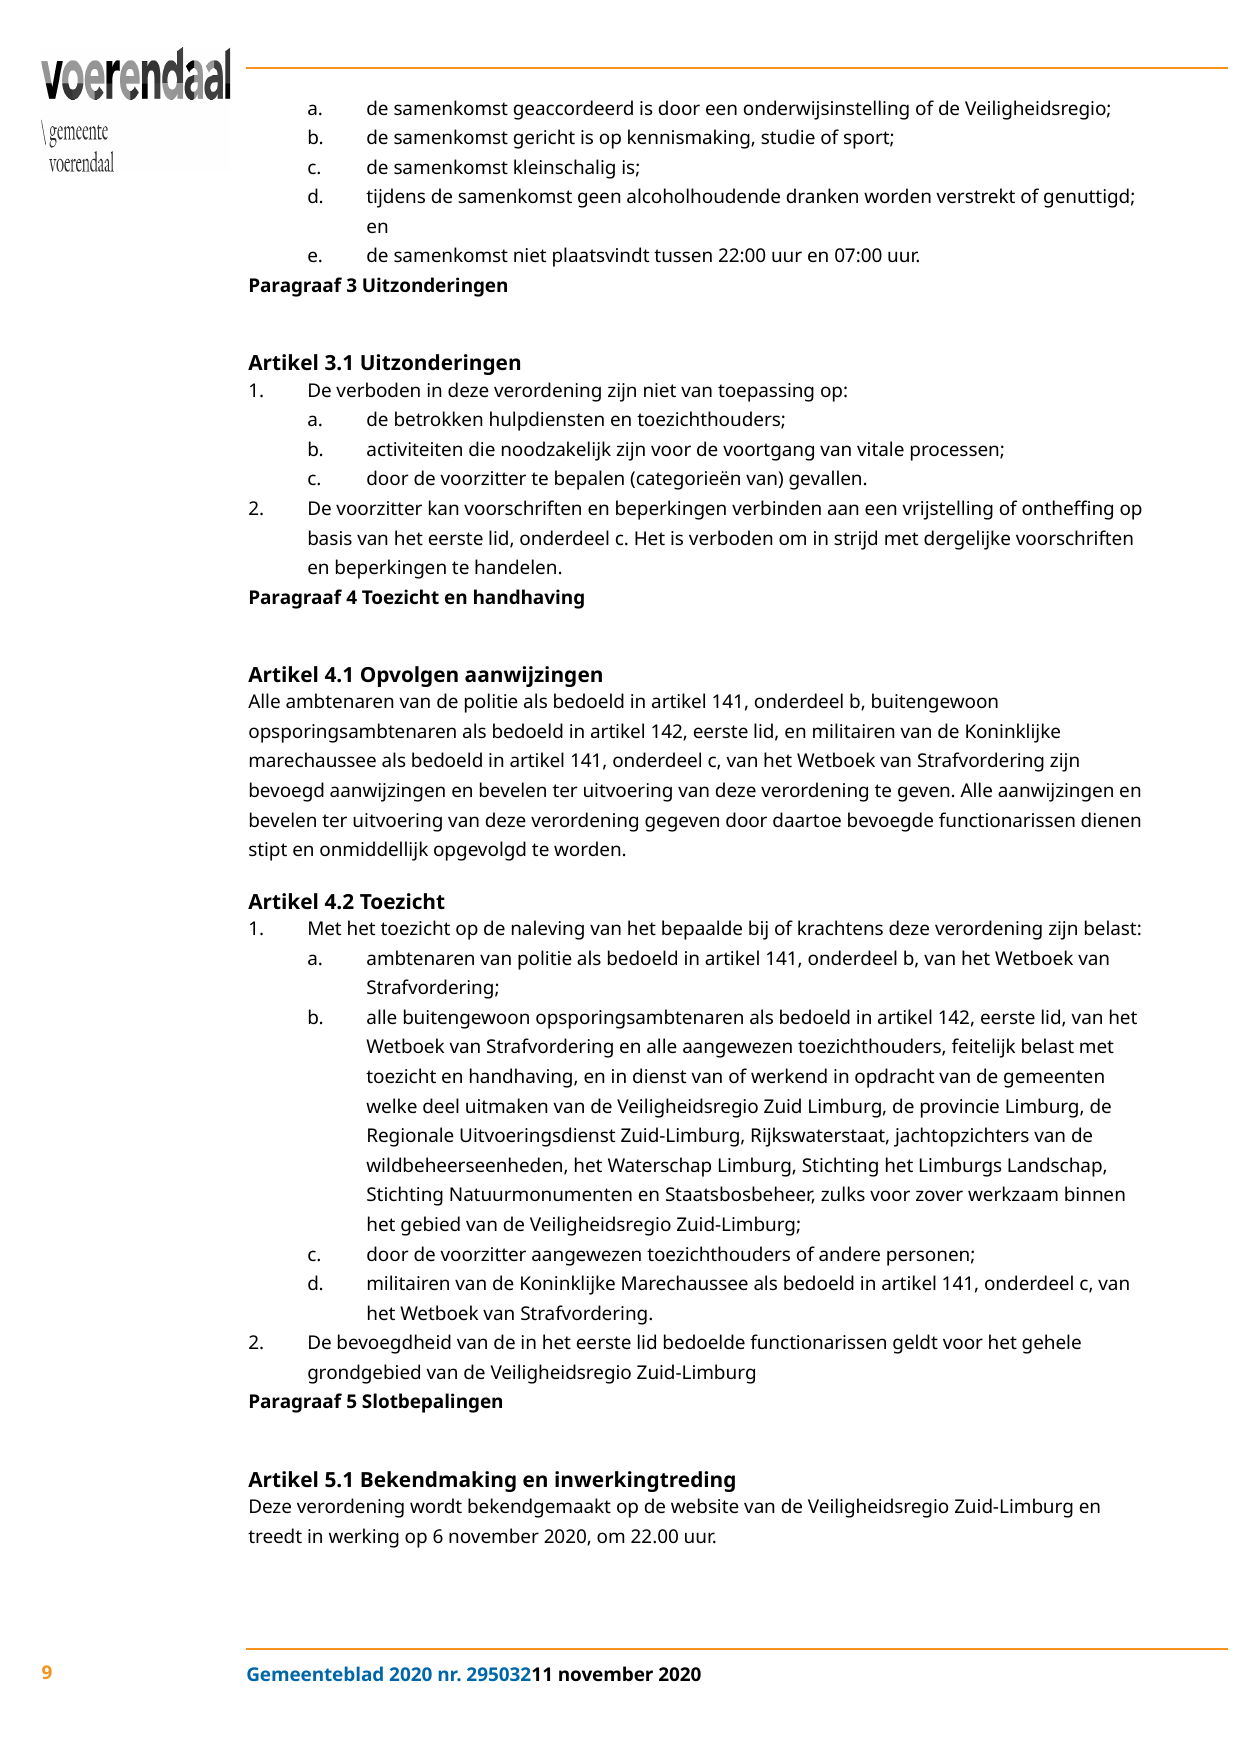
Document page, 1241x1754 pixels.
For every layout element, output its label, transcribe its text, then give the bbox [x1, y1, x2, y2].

text Paragraaf 4 Toezicht en handhaving [248, 584, 1152, 610]
list Met het toezicht op de naleving van het bepaalde bij of krachtens deze verordening zijn belast: [248, 915, 1152, 941]
list de samenkomst kleinschalig is; [307, 154, 1152, 180]
list tijdens de samenkomst geen alcoholhoudende dranken worden verstrekt of genuttigd; en [307, 183, 1152, 239]
text Paragraaf 5 Slotbepalingen [248, 1389, 1152, 1414]
list de samenkomst gericht is op kennismaking, studie of sport; [307, 124, 1152, 150]
text Deze verordening wordt bekendgemaakt op de website van de Veiligheidsregio Zuid-Limburg en treedt in werking op 6 november 2020, om 22.00 uur. [248, 1493, 1152, 1548]
list door de voorzitter aangewezen toezichthouders of andere personen; [307, 1241, 1152, 1266]
list De verboden in deze verordening zijn niet van toepassing op: [248, 377, 1152, 403]
text Artikel 4.1 Opvolgen aanwijzingen [248, 660, 1152, 688]
list activiteiten die noodzakelijk zijn voor de voortgang van vitale processen; [307, 436, 1152, 462]
list De voorzitter kan voorschriften en beperkingen verbinden aan een vrijstelling of ontheffing op basis van het eerste lid, onderdeel c. Het is verboden om in strijd met dergelijke voorschriften en beperkingen te handelen. [248, 495, 1152, 580]
list alle buitengewoon opsporingsambtenaren als bedoeld in artikel 142, eerste lid, van het Wetboek van Strafvordering en alle aangewezen toezichthouders, feitelijk belast met toezicht en handhaving, en in dienst van of werkend in opdracht van de gemeenten welke deel uitmaken van de Veiligheidsregio Zuid Limburg, de provincie Limburg, de Regionale Uitvoeringsdienst Zuid-Limburg, Rijkswaterstaat, jachtopzichters van de wildbeheerseenheden, het Waterschap Limburg, Stichting het Limburgs Landschap, Stichting Natuurmonumenten en Staatsbosbeheer, zulks voor zover werkzaam binnen het gebied van de Veiligheidsregio Zuid-Limburg; [307, 1004, 1152, 1237]
text Artikel 4.2 Toezicht [248, 887, 1152, 915]
list De bevoegdheid van de in het eerste lid bedoelde functionarissen geldt voor het gehele grondgebied van de Veiligheidsregio Zuid-Limburg [248, 1329, 1152, 1385]
list de betrokken hulpdiensten en toezichthouders; [307, 406, 1152, 432]
text Alle ambtenaren van de politie als bedoeld in artikel 141, onderdeel b, buitengewoon opsporingsambtenaren als bedoeld in artikel 142, eerste lid, en militairen van de Koninklijke marechaussee als bedoeld in artikel 141, onderdeel c, van het Wetboek van Strafvordering zijn bevoegd aanwijzingen en bevelen ter uitvoering van deze verordening te geven. Alle aanwijzingen en bevelen ter uitvoering van deze verordening gegeven door daartoe bevoegde functionarissen dienen stipt en onmiddellijk opgevolgd te worden. [248, 688, 1152, 862]
list de samenkomst geaccordeerd is door een onderwijsinstelling of de Veiligheidsregio; [307, 95, 1152, 121]
text Artikel 5.1 Bekendmaking en inwerkingtreding [248, 1465, 1152, 1493]
list militairen van de Koninklijke Marechaussee als bedoeld in artikel 141, onderdeel c, van het Wetboek van Strafvordering. [307, 1270, 1152, 1326]
list ambtenaren van politie als bedoeld in artikel 141, onderdeel b, van het Wetboek van Strafvordering; [307, 945, 1152, 1000]
text Artikel 3.1 Uitzonderingen [248, 348, 1152, 377]
list door de voorzitter te bepalen (categorieën van) gevallen. [307, 466, 1152, 491]
list de samenkomst niet plaatsvindt tussen 22:00 uur en 07:00 uur. [307, 243, 1152, 268]
picture [41, 47, 231, 172]
text Paragraaf 3 Uitzonderingen [248, 272, 1152, 298]
